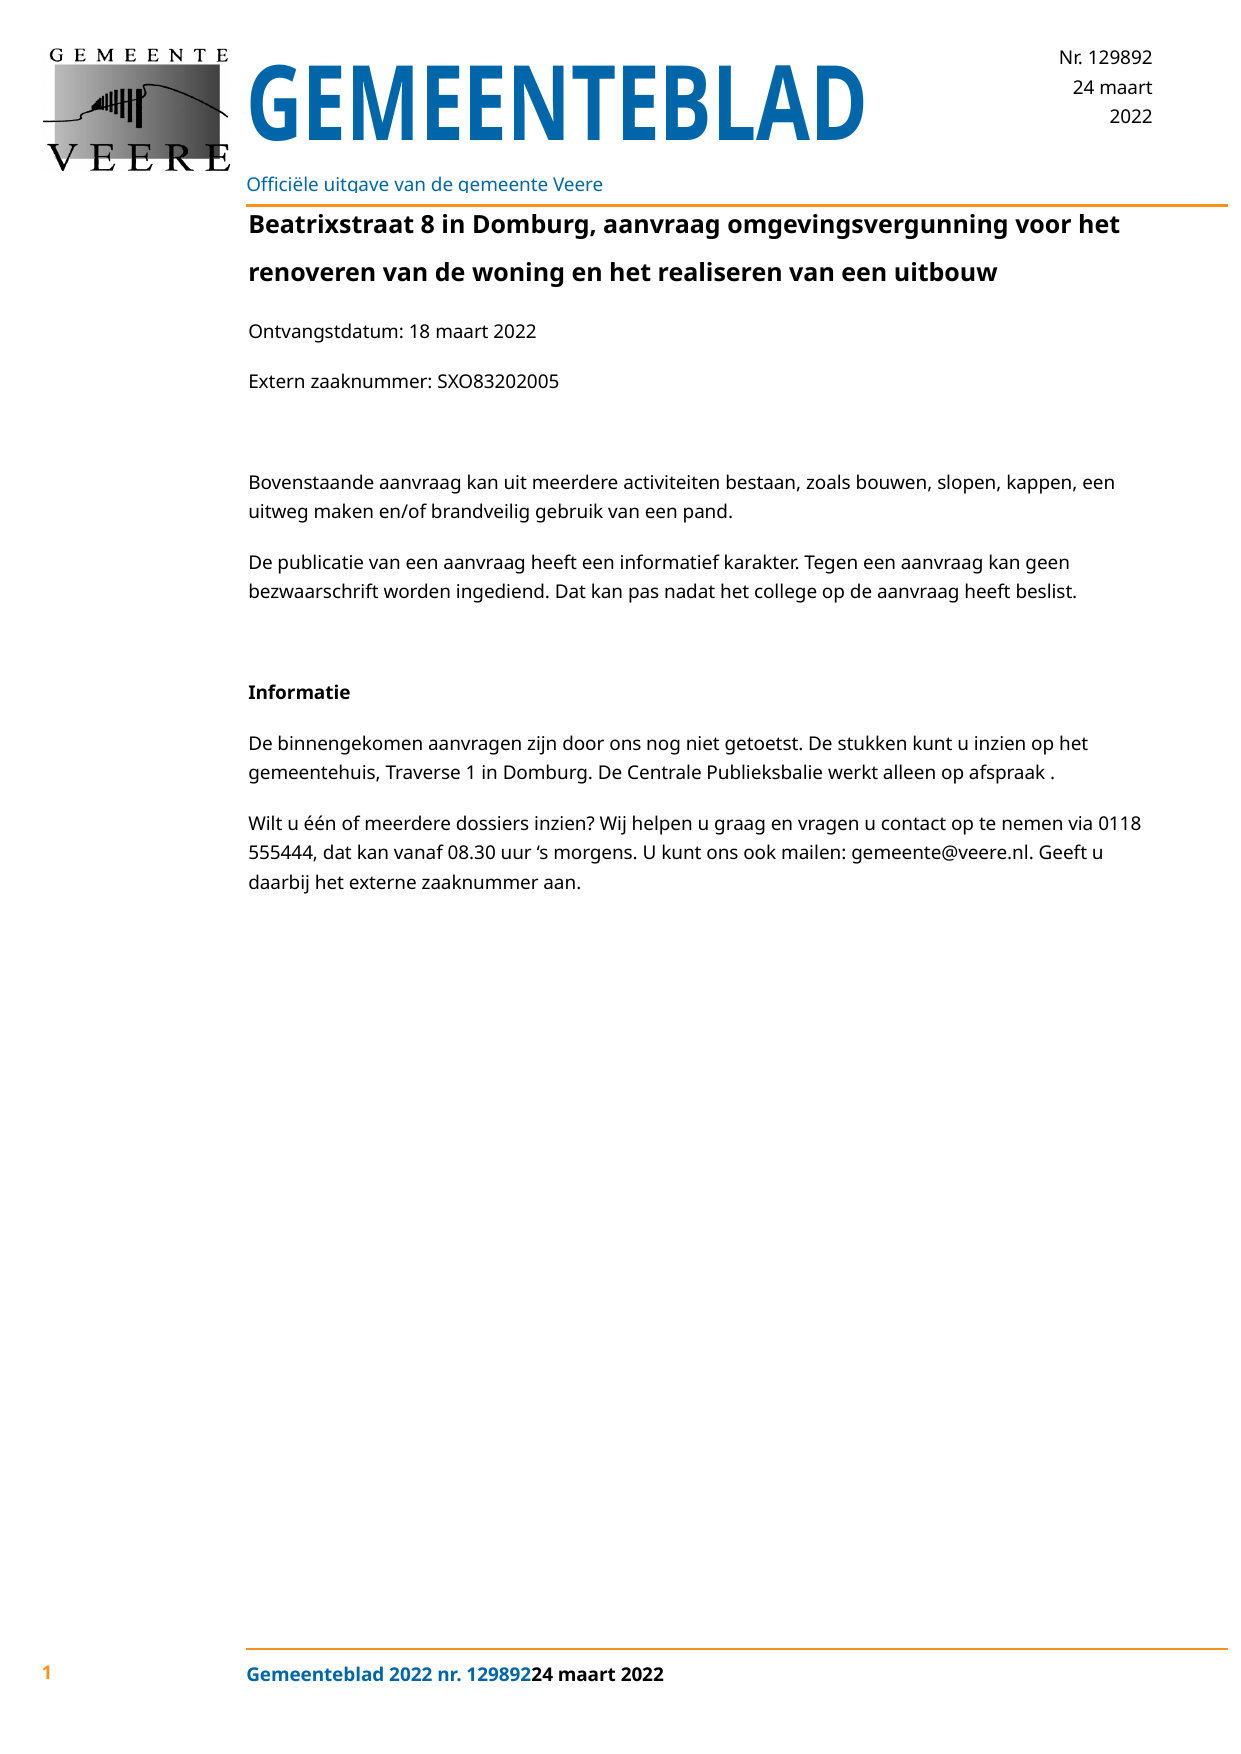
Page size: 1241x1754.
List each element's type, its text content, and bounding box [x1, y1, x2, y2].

text De publicatie van een aanvraag heeft een informatief karakter. Tegen een aanvraag kan geen bezwaarschrift worden ingediend. Dat kan pas nadat het college op de aanvraag heeft beslist. [248, 549, 1152, 604]
picture [41, 47, 231, 172]
text De binnengekomen aanvragen zijn door ons nog niet getoetst. De stukken kunt u inzien op het gemeentehuis, Traverse 1 in Domburg. De Centrale Publieksbalie werkt alleen op afspraak . [248, 730, 1152, 785]
text Extern zaaknummer: SXO83202005 [248, 368, 1152, 394]
text Ontvangstdatum: 18 maart 2022 [248, 318, 1152, 344]
text Bovenstaande aanvraag kan uit meerdere activiteiten bestaan, zoals bouwen, slopen, kappen, een uitweg maken en/of brandveilig gebruik van een pand. [248, 469, 1152, 524]
text Beatrixstraat 8 in Domburg, aanvraag omgevingsvergunning voor het renoveren van de woning en het realiseren van een uitbouw [248, 207, 1152, 288]
text Informatie [248, 679, 1152, 705]
text Wilt u één of meerdere dossiers inzien? Wij helpen u graag en vragen u contact op te nemen via 0118 555444, dat kan vanaf 08.30 uur ‘s morgens. U kunt ons ook mailen: gemeente@veere.nl. Geeft u daarbij het externe zaaknummer aan. [248, 810, 1152, 895]
